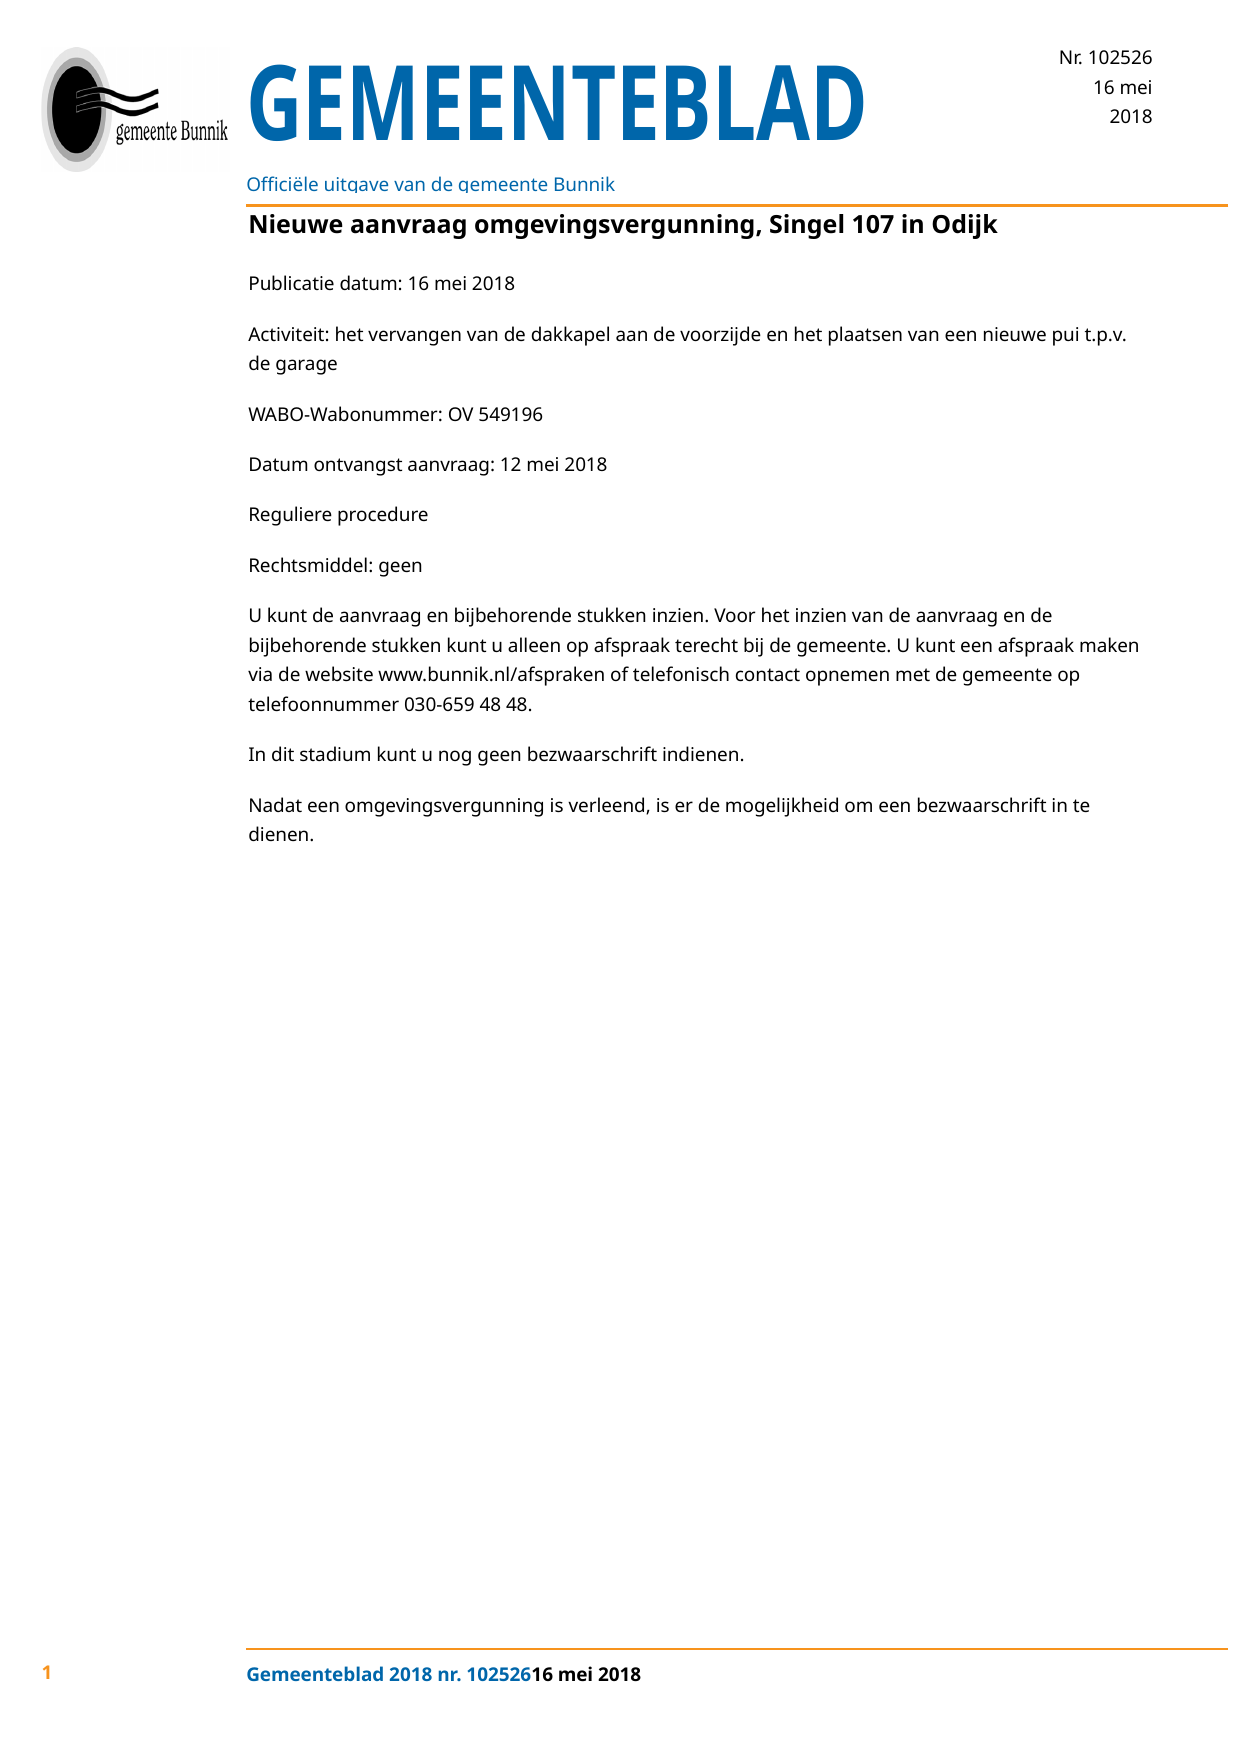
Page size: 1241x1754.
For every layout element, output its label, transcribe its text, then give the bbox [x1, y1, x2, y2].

text Nadat een omgevingsvergunning is verleend, is er de mogelijkheid om een bezwaarschrift in te dienen. [248, 792, 1152, 847]
text Datum ontvangst aanvraag: 12 mei 2018 [248, 451, 1152, 477]
text In dit stadium kunt u nog geen bezwaarschrift indienen. [248, 742, 1152, 767]
text WABO-Wabonummer: OV 549196 [248, 401, 1152, 426]
text U kunt de aanvraag en bijbehorende stukken inzien. Voor het inzien van de aanvraag en de bijbehorende stukken kunt u alleen op afspraak terecht bij de gemeente. U kunt een afspraak maken via de website www.bunnik.nl/afspraken of telefonisch contact opnemen met de gemeente op telefoonnummer 030-659 48 48. [248, 602, 1152, 717]
picture [41, 47, 231, 172]
text Nieuwe aanvraag omgevingsvergunning, Singel 107 in Odijk [248, 207, 1152, 241]
text Rechtsmiddel: geen [248, 552, 1152, 578]
text Reguliere procedure [248, 502, 1152, 527]
text Activiteit: het vervangen van de dakkapel aan de voorzijde en het plaatsen van een nieuwe pui t.p.v. de garage [248, 321, 1152, 376]
text Publicatie datum: 16 mei 2018 [248, 270, 1152, 296]
